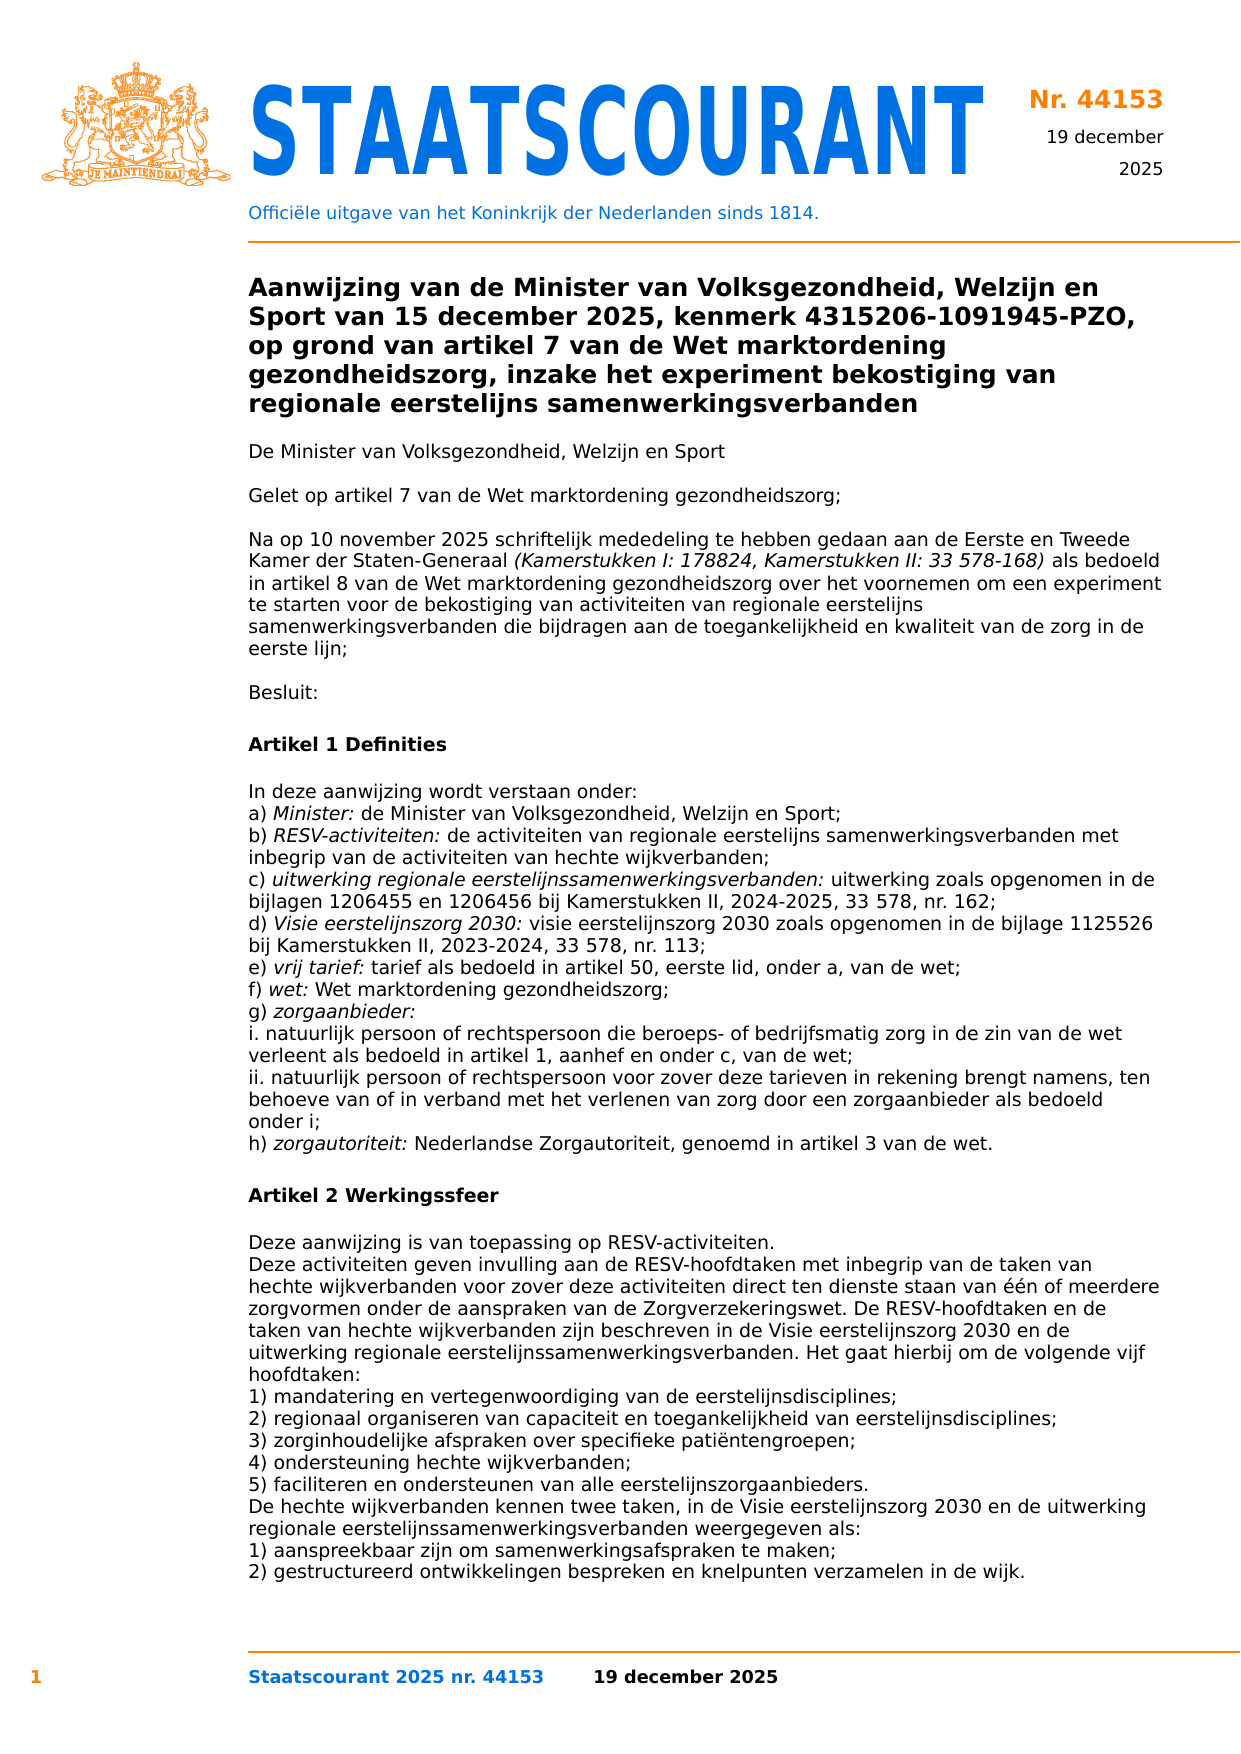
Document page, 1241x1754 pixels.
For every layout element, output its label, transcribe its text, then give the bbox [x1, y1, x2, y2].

table_cell 19 december [998, 121, 1240, 153]
text ii. natuurlijk persoon of rechtspersoon voor zover deze tarieven in rekening brengt namens, ten behoeve van of in verband met het verlenen van zorg door een zorgaanbieder als bedoeld onder i; [248, 1067, 1163, 1133]
text 3) zorginhoudelijke afspraken over specifieke patiëntengroepen; [248, 1429, 1163, 1452]
text Gelet op artikel 7 van de Wet marktordening gezondheidszorg; [248, 484, 1163, 507]
text 2) regionaal organiseren van capaciteit en toegankelijkheid van eerstelijnsdisciplines; [248, 1408, 1163, 1429]
text i. natuurlijk persoon of rechtspersoon die beroeps- of bedrijfsmatig zorg in de zin van de wet verleent als bedoeld in artikel 1, aanhef en onder c, van de wet; [248, 1023, 1163, 1067]
text De Minister van Volksgezondheid, Welzijn en Sport [248, 441, 1163, 463]
text 2) gestructureerd ontwikkelingen bespreken en knelpunten verzamelen in de wijk. [248, 1561, 1163, 1583]
text c) uitwerking regionale eerstelijnssamenwerkingsverbanden: uitwerking zoals opgenomen in de bijlagen 1206455 en 1206456 bij Kamerstukken II, 2024-2025, 33 578, nr. 162; [248, 869, 1163, 913]
text Deze aanwijzing is van toepassing op RESV-activiteiten. [248, 1232, 1163, 1254]
table_cell Officiële uitgave van het Koninkrijk der Nederlanden sinds 1814. [248, 203, 1240, 241]
text e) vrij tarief: tarief als bedoeld in artikel 50, eerste lid, onder a, van de wet; [248, 957, 1163, 979]
text Deze activiteiten geven invulling aan de RESV-hoofdtaken met inbegrip van de taken van hechte wijkverbanden voor zover deze activiteiten direct ten dienste staan van één of meerdere zorgvormen onder de aanspraken van de Zorgverzekeringswet. De RESV-hoofdtaken en de taken van hechte wijkverbanden zijn beschreven in de Visie eerstelijnszorg 2030 en de uitwerking regionale eerstelijnssamenwerkingsverbanden. Het gaat hierbij om de volgende vijf hoofdtaken: [248, 1254, 1163, 1386]
text 4) ondersteuning hechte wijkverbanden; [248, 1452, 1163, 1473]
text f) wet: Wet marktordening gezondheidszorg; [248, 979, 1163, 1001]
text De hechte wijkverbanden kennen twee taken, in de Visie eerstelijnszorg 2030 en de uitwerking regionale eerstelijnssamenwerkingsverbanden weergegeven als: [248, 1496, 1163, 1539]
table_header STAATSCOURANT [248, 62, 998, 203]
text a) Minister: de Minister van Volksgezondheid, Welzijn en Sport; [248, 803, 1163, 825]
subtitle Artikel 2 Werkingssfeer [248, 1185, 1163, 1207]
text In deze aanwijzing wordt verstaan onder: [248, 781, 1163, 803]
text h) zorgautoriteit: Nederlandse Zorgautoriteit, genoemd in artikel 3 van de wet. [248, 1133, 1163, 1155]
table_cell 2025 [998, 153, 1240, 203]
text d) Visie eerstelijnszorg 2030: visie eerstelijnszorg 2030 zoals opgenomen in de bijlage 1125526 bij Kamerstukken II, 2023-2024, 33 578, nr. 113; [248, 913, 1163, 957]
subtitle Aanwijzing van de Minister van Volksgezondheid, Welzijn en Sport van 15 december 2025, kenmerk 4315206-1091945-PZO, op grond van artikel 7 van de Wet marktordening gezondheidszorg, inzake het experiment bekostiging van regionale eerstelijns samenwerkingsverbanden [248, 273, 1163, 419]
table_header [25, 62, 248, 241]
table_header Nr. 44153 [998, 62, 1240, 121]
picture [41, 62, 231, 186]
text b) RESV-activiteiten: de activiteiten van regionale eerstelijns samenwerkingsverbanden met inbegrip van de activiteiten van hechte wijkverbanden; [248, 825, 1163, 869]
text 1) aanspreekbaar zijn om samenwerkingsafspraken te maken; [248, 1539, 1163, 1561]
subtitle Artikel 1 Definities [248, 734, 1163, 756]
text 5) faciliteren en ondersteunen van alle eerstelijnszorgaanbieders. [248, 1473, 1163, 1496]
text 1) mandatering en vertegenwoordiging van de eerstelijnsdisciplines; [248, 1386, 1163, 1408]
text Na op 10 november 2025 schriftelijk mededeling te hebben gedaan aan de Eerste en Tweede Kamer der Staten-Generaal (Kamerstukken I: 178824, Kamerstukken II: 33 578-168) als bedoeld in artikel 8 van de Wet marktordening gezondheidszorg over het voornemen om een experiment te starten voor de bekostiging van activiteiten van regionale eerstelijns samenwerkingsverbanden die bijdragen aan de toegankelijkheid en kwaliteit van de zorg in de eerste lijn; [248, 528, 1163, 660]
text Besluit: [248, 682, 1163, 704]
text g) zorgaanbieder: [248, 1001, 1163, 1023]
